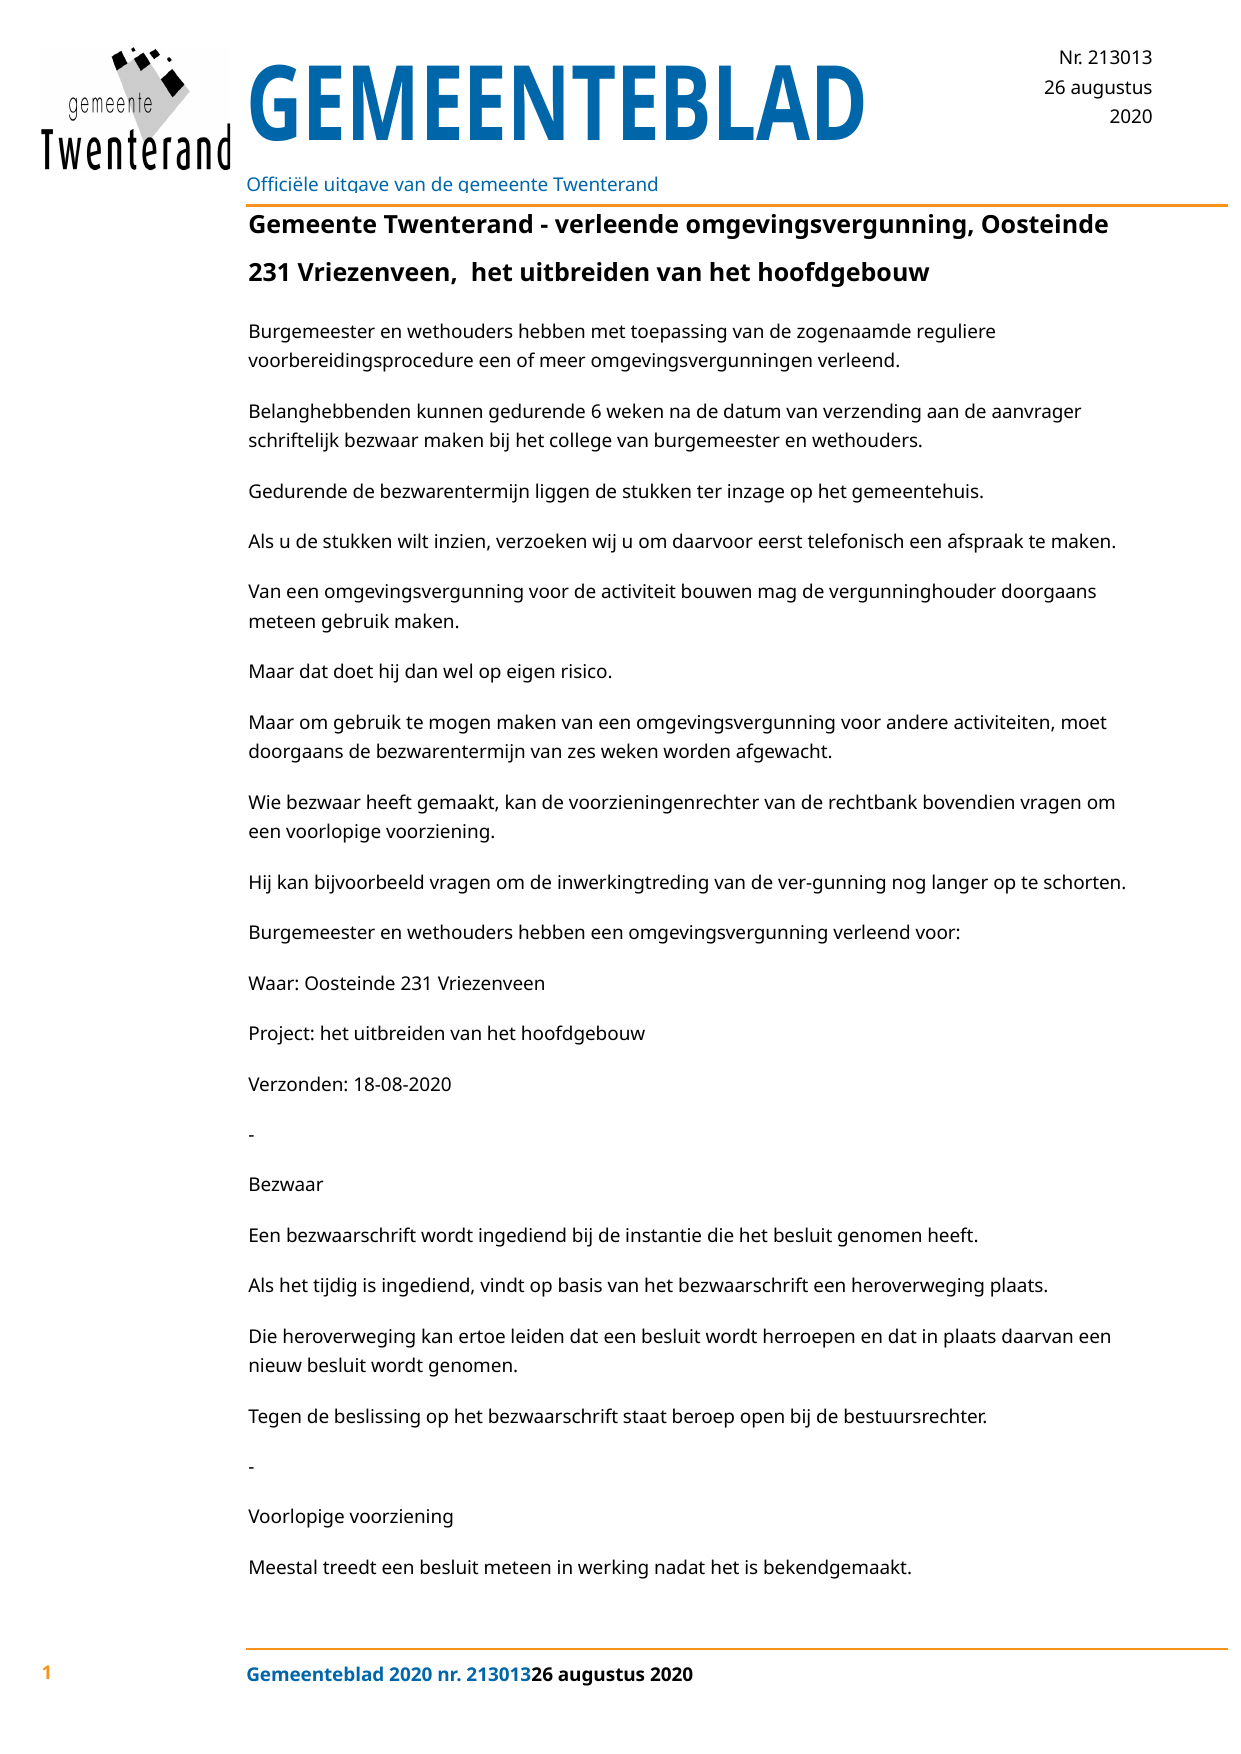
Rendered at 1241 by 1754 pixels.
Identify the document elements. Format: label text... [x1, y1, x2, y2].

text Maar dat doet hij dan wel op eigen risico. [248, 659, 1152, 684]
text Als u de stukken wilt inzien, verzoeken wij u om daarvoor eerst telefonisch een afspraak te maken. [248, 528, 1152, 554]
text - [248, 1121, 1152, 1147]
text Van een omgevingsvergunning voor de activiteit bouwen mag de vergunninghouder doorgaans meteen gebruik maken. [248, 579, 1152, 634]
picture [41, 47, 231, 172]
text Meestal treedt een besluit meteen in werking nadat het is bekendgemaakt. [248, 1554, 1152, 1580]
text Voorlopige voorziening [248, 1504, 1152, 1529]
text Tegen de beslissing op het bezwaarschrift staat beroep open bij de bestuursrechter. [248, 1403, 1152, 1429]
text Een bezwaarschrift wordt ingediend bij de instantie die het besluit genomen heeft. [248, 1222, 1152, 1248]
text Project: het uitbreiden van het hoofdgebouw [248, 1020, 1152, 1046]
text Burgemeester en wethouders hebben met toepassing van de zogenaamde reguliere voorbereidingsprocedure een of meer omgevingsvergunningen verleend. [248, 318, 1152, 373]
text Als het tijdig is ingediend, vindt op basis van het bezwaarschrift een heroverweging plaats. [248, 1272, 1152, 1298]
text Bezwaar [248, 1172, 1152, 1197]
text Maar om gebruik te mogen maken van een omgevingsvergunning voor andere activiteiten, moet doorgaans de bezwarentermijn van zes weken worden afgewacht. [248, 709, 1152, 764]
text Hij kan bijvoorbeeld vragen om de inwerkingtreding van de ver-gunning nog langer op te schorten. [248, 869, 1152, 895]
text Die heroverweging kan ertoe leiden dat een besluit wordt herroepen en dat in plaats daarvan een nieuw besluit wordt genomen. [248, 1323, 1152, 1378]
text Waar: Oosteinde 231 Vriezenveen [248, 970, 1152, 996]
text - [248, 1453, 1152, 1479]
text Burgemeester en wethouders hebben een omgevingsvergunning verleend voor: [248, 919, 1152, 945]
text Verzonden: 18-08-2020 [248, 1071, 1152, 1097]
text Gemeente Twenterand - verleende omgevingsvergunning, Oosteinde 231 Vriezenveen, het uitbreiden van het hoofdgebouw [248, 207, 1152, 288]
text Gedurende de bezwarentermijn liggen de stukken ter inzage op het gemeentehuis. [248, 478, 1152, 504]
text Wie bezwaar heeft gemaakt, kan de voorzieningenrechter van de rechtbank bovendien vragen om een voorlopige voorziening. [248, 789, 1152, 844]
text Belanghebbenden kunnen gedurende 6 weken na de datum van verzending aan de aanvrager schriftelijk bezwaar maken bij het college van burgemeester en wethouders. [248, 398, 1152, 453]
